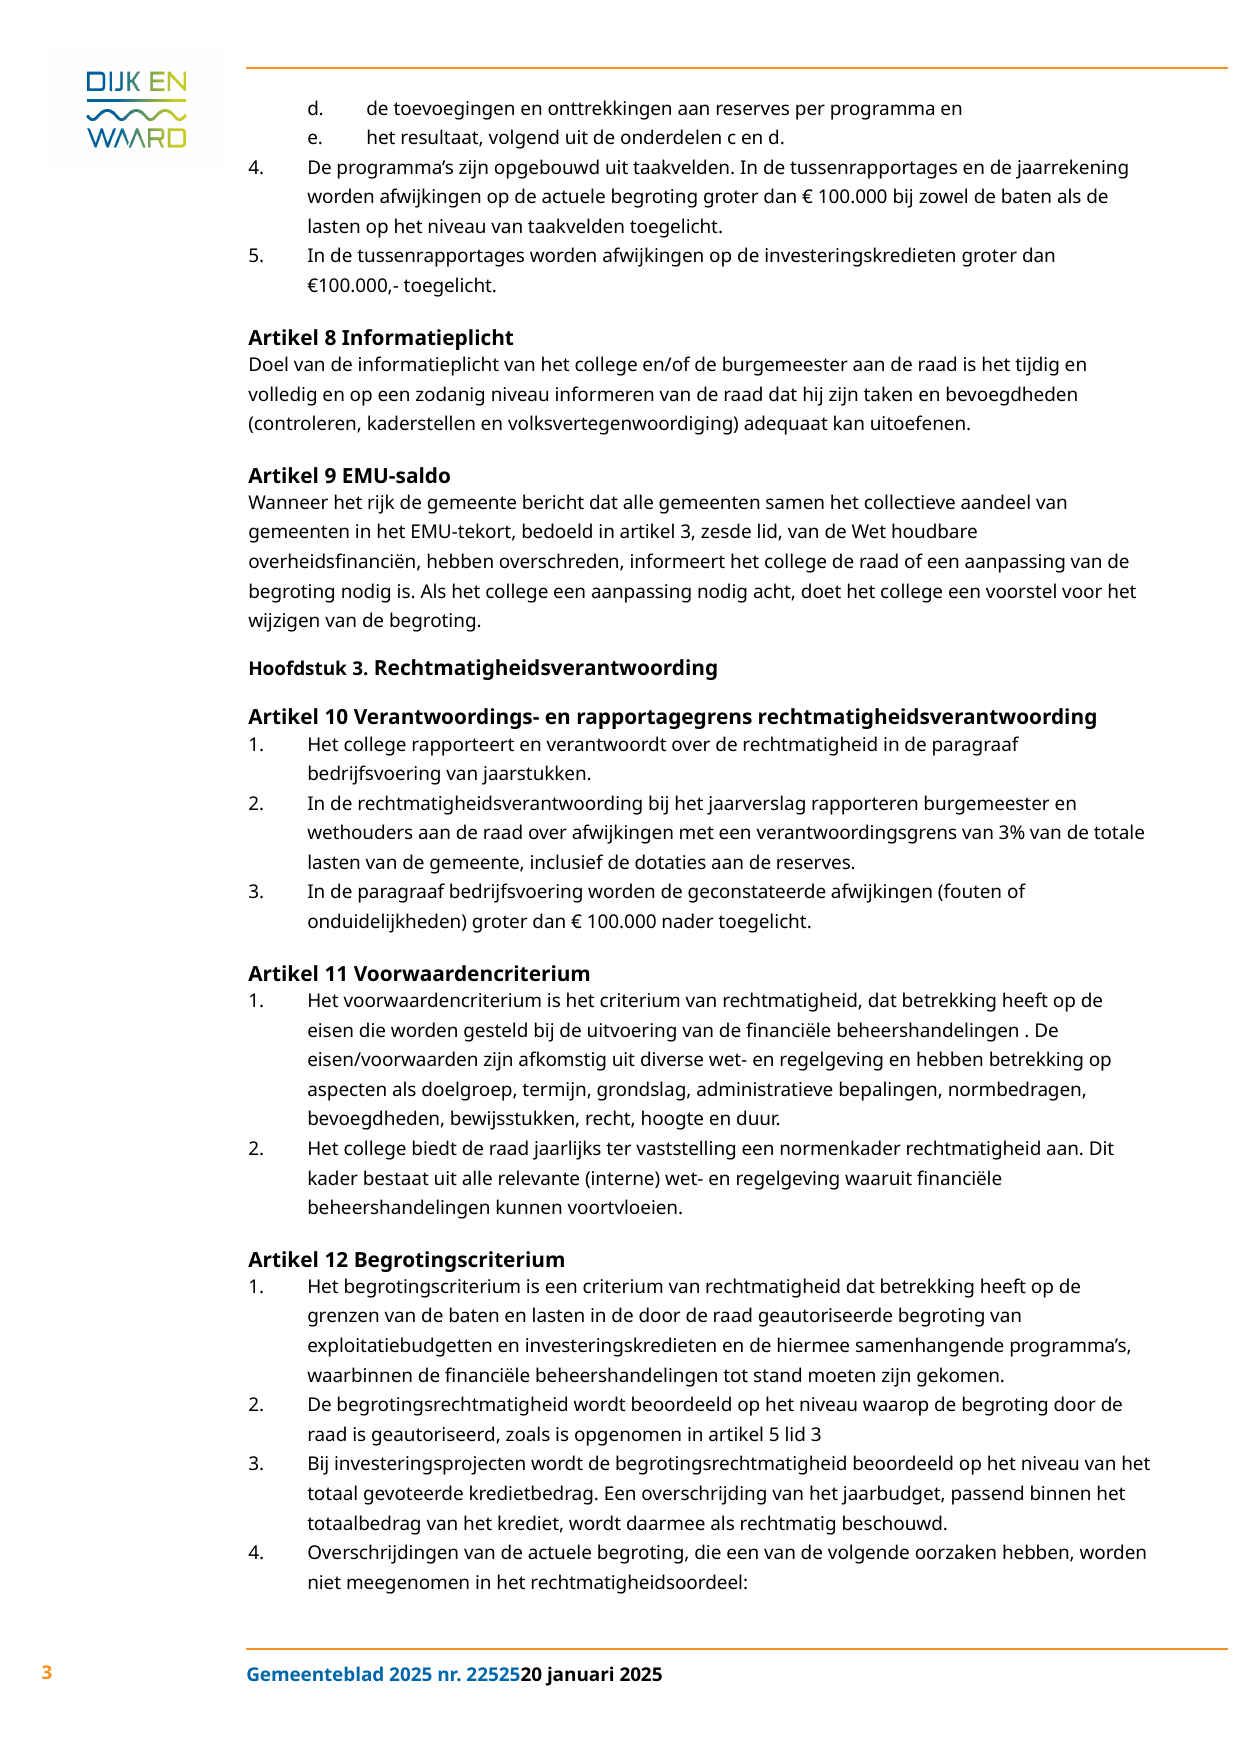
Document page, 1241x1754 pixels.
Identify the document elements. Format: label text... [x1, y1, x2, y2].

list Het college rapporteert en verantwoordt over de rechtmatigheid in de paragraaf bedrijfsvoering van jaarstukken. [248, 731, 1152, 786]
text Artikel 10 Verantwoordings- en rapportagegrens rechtmatigheidsverantwoording [248, 702, 1152, 731]
text Artikel 11 Voorwaardencriterium [248, 959, 1152, 987]
list het resultaat, volgend uit de onderdelen c en d. [307, 124, 1152, 150]
list In de rechtmatigheidsverantwoording bij het jaarverslag rapporteren burgemeester en wethouders aan de raad over afwijkingen met een verantwoordingsgrens van 3% van de totale lasten van de gemeente, inclusief de dotaties aan de reserves. [248, 790, 1152, 875]
list Overschrijdingen van de actuele begroting, die een van de volgende oorzaken hebben, worden niet meegenomen in het rechtmatigheidsoordeel: [248, 1539, 1152, 1595]
list In de paragraaf bedrijfsvoering worden de geconstateerde afwijkingen (fouten of onduidelijkheden) groter dan € 100.000 nader toegelicht. [248, 879, 1152, 934]
list Het begrotingscriterium is een criterium van rechtmatigheid dat betrekking heeft op de grenzen van de baten en lasten in de door de raad geautoriseerde begroting van exploitatiebudgetten en investeringskredieten en de hiermee samenhangende programma’s, waarbinnen de financiële beheershandelingen tot stand moeten zijn gekomen. [248, 1273, 1152, 1388]
list Het voorwaardencriterium is het criterium van rechtmatigheid, dat betrekking heeft op de eisen die worden gesteld bij de uitvoering van de financiële beheershandelingen . De eisen/voorwaarden zijn afkomstig uit diverse wet- en regelgeving en hebben betrekking op aspecten als doelgroep, termijn, grondslag, administratieve bepalingen, normbedragen, bevoegdheden, bewijsstukken, recht, hoogte en duur. [248, 987, 1152, 1131]
text Artikel 9 EMU-saldo [248, 461, 1152, 489]
list De begrotingsrechtmatigheid wordt beoordeeld op het niveau waarop de begroting door de raad is geautoriseerd, zoals is opgenomen in artikel 5 lid 3 [248, 1391, 1152, 1447]
list In de tussenrapportages worden afwijkingen op de investeringskredieten groter dan €100.000,- toegelicht. [248, 243, 1152, 298]
text Doel van de informatieplicht van het college en/of de burgemeester aan de raad is het tijdig en volledig en op een zodanig niveau informeren van de raad dat hij zijn taken en bevoegdheden (controleren, kaderstellen en volksvertegenwoordiging) adequaat kan uitoefenen. [248, 351, 1152, 436]
list Bij investeringsprojecten wordt de begrotingsrechtmatigheid beoordeeld op het niveau van het totaal gevoteerde kredietbedrag. Een overschrijding van het jaarbudget, passend binnen het totaalbedrag van het krediet, wordt daarmee als rechtmatig beschouwd. [248, 1451, 1152, 1536]
text Artikel 12 Begrotingscriterium [248, 1245, 1152, 1273]
picture [41, 47, 231, 172]
list de toevoegingen en onttrekkingen aan reserves per programma en [307, 95, 1152, 121]
list De programma’s zijn opgebouwd uit taakvelden. In de tussenrapportages en de jaarrekening worden afwijkingen op de actuele begroting groter dan € 100.000 bij zowel de baten als de lasten op het niveau van taakvelden toegelicht. [248, 154, 1152, 239]
text Wanneer het rijk de gemeente bericht dat alle gemeenten samen het collectieve aandeel van gemeenten in het EMU-tekort, bedoeld in artikel 3, zesde lid, van de Wet houdbare overheidsfinanciën, hebben overschreden, informeert het college de raad of een aanpassing van de begroting nodig is. Als het college een aanpassing nodig acht, doet het college een voorstel voor het wijzigen van de begroting. [248, 489, 1152, 633]
text Artikel 8 Informatieplicht [248, 323, 1152, 351]
list Het college biedt de raad jaarlijks ter vaststelling een normenkader rechtmatigheid aan. Dit kader bestaat uit alle relevante (interne) wet- en regelgeving waaruit financiële beheershandelingen kunnen voortvloeien. [248, 1135, 1152, 1220]
text Hoofdstuk 3. Rechtmatigheidsverantwoording [248, 653, 1152, 682]
